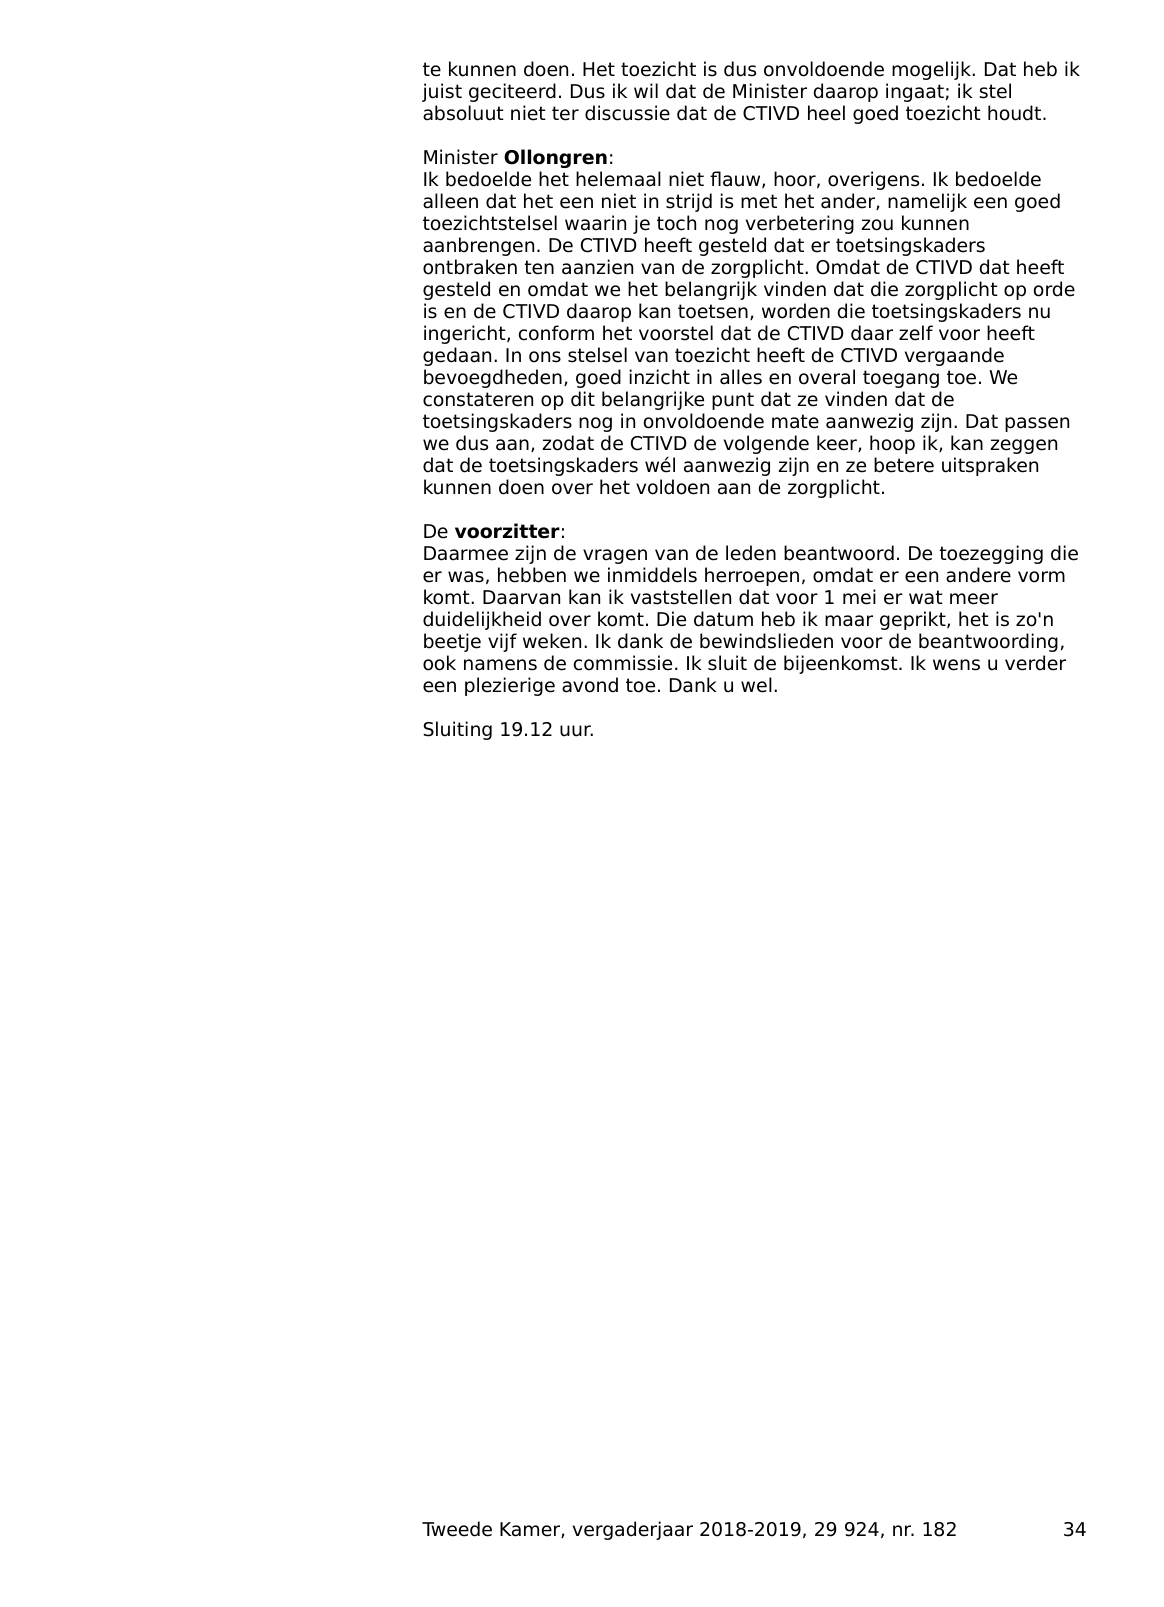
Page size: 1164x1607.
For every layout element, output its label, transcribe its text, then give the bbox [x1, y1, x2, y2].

text Minister Ollongren: [422, 147, 1087, 169]
text De voorzitter: [422, 521, 1087, 543]
text Daarmee zijn de vragen van de leden beantwoord. De toezegging die er was, hebben we inmiddels herroepen, omdat er een andere vorm komt. Daarvan kan ik vaststellen dat voor 1 mei er wat meer duidelijkheid over komt. Die datum heb ik maar geprikt, het is zo'n beetje vijf weken. Ik dank de bewindslieden voor de beantwoording, ook namens de commissie. Ik sluit de bijeenkomst. Ik wens u verder een plezierige avond toe. Dank u wel. [422, 543, 1087, 697]
text Ik bedoelde het helemaal niet flauw, hoor, overigens. Ik bedoelde alleen dat het een niet in strijd is met het ander, namelijk een goed toezichtstelsel waarin je toch nog verbetering zou kunnen aanbrengen. De CTIVD heeft gesteld dat er toetsingskaders ontbraken ten aanzien van de zorgplicht. Omdat de CTIVD dat heeft gesteld en omdat we het belangrijk vinden dat die zorgplicht op orde is en de CTIVD daarop kan toetsen, worden die toetsingskaders nu ingericht, conform het voorstel dat de CTIVD daar zelf voor heeft gedaan. In ons stelsel van toezicht heeft de CTIVD vergaande bevoegdheden, goed inzicht in alles en overal toegang toe. We constateren op dit belangrijke punt dat ze vinden dat de toetsingskaders nog in onvoldoende mate aanwezig zijn. Dat passen we dus aan, zodat de CTIVD de volgende keer, hoop ik, kan zeggen dat de toetsingskaders wél aanwezig zijn en ze betere uitspraken kunnen doen over het voldoen aan de zorgplicht. [422, 169, 1087, 499]
text te kunnen doen. Het toezicht is dus onvoldoende mogelijk. Dat heb ik juist geciteerd. Dus ik wil dat de Minister daarop ingaat; ik stel absoluut niet ter discussie dat de CTIVD heel goed toezicht houdt. [422, 59, 1087, 125]
text Sluiting 19.12 uur. [422, 719, 1087, 741]
